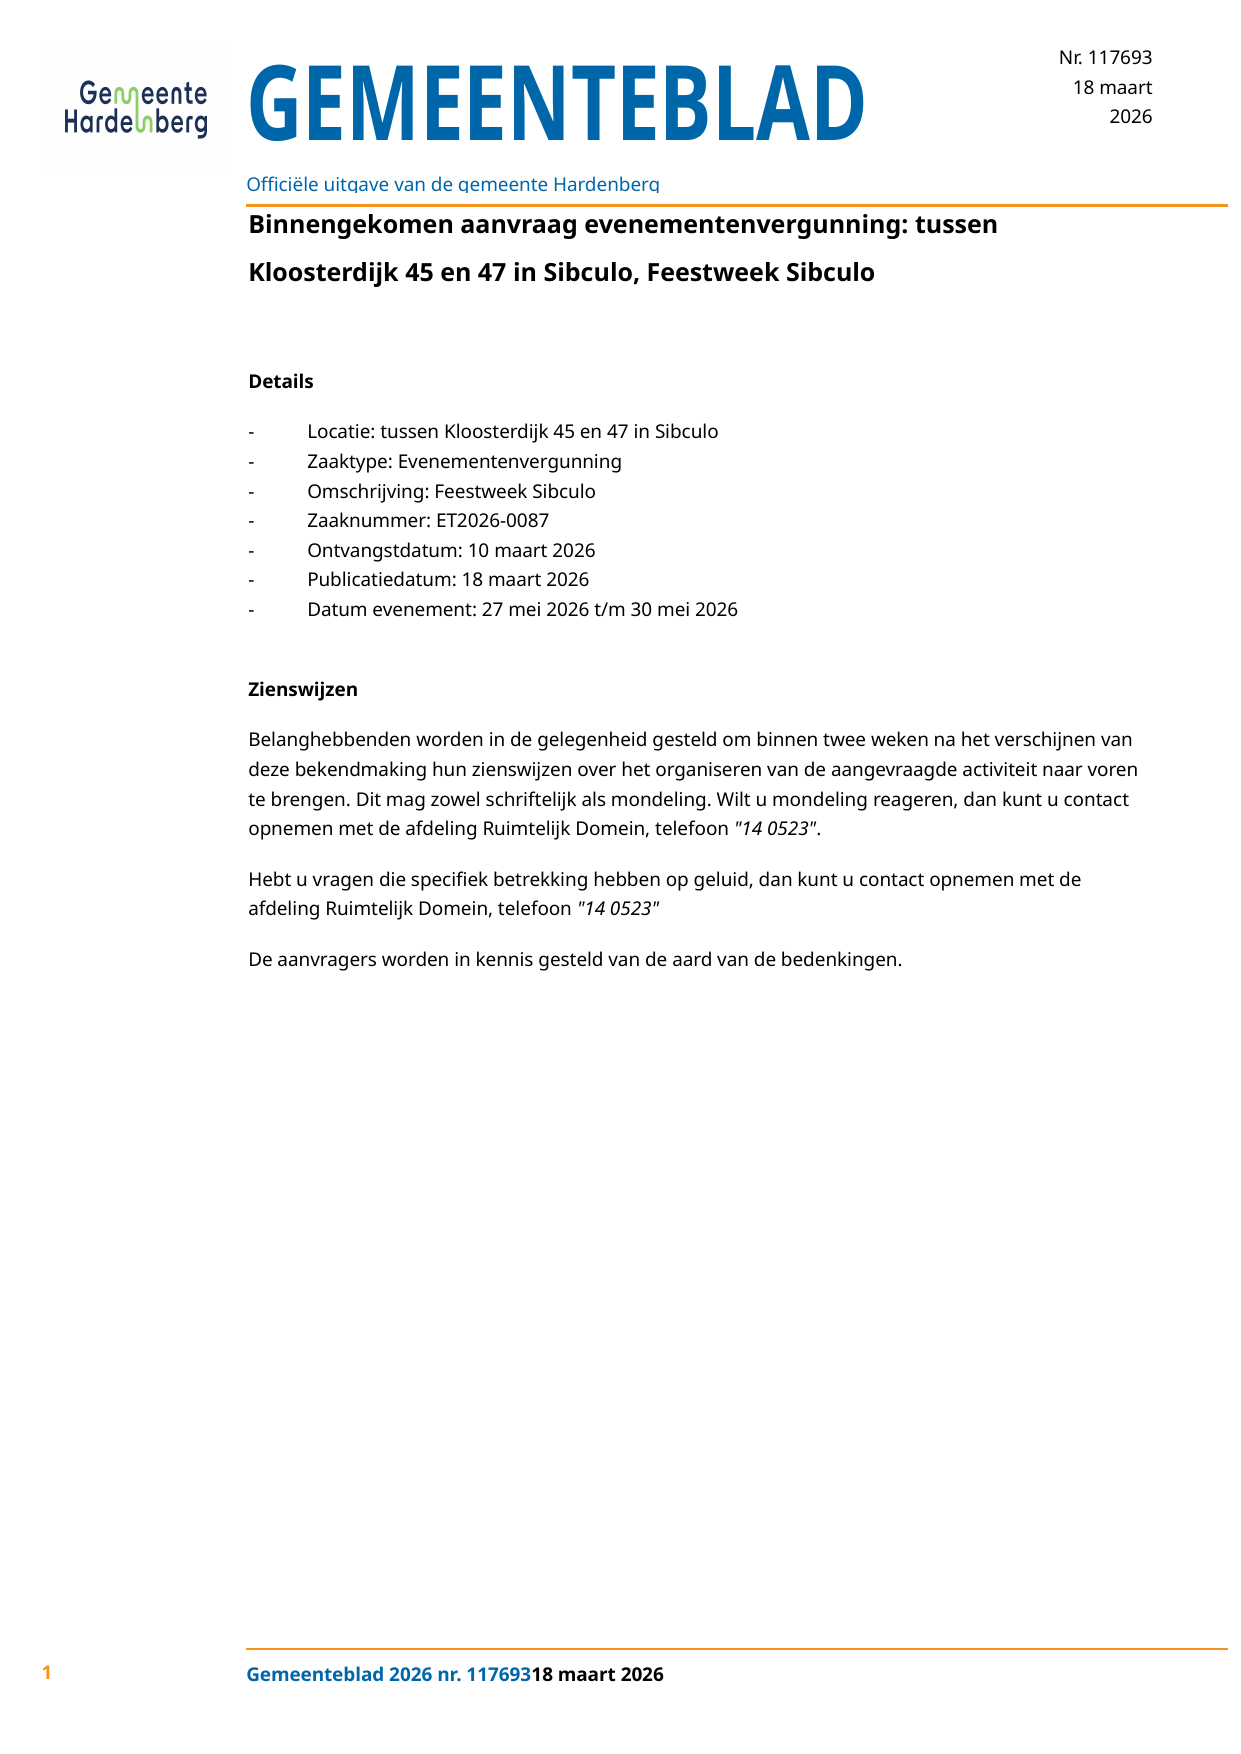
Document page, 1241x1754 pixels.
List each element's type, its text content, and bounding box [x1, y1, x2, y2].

text De aanvragers worden in kennis gesteld van de aard van de bedenkingen. [248, 946, 1152, 972]
text Binnengekomen aanvraag evenementenvergunning: tussen Kloosterdijk 45 en 47 in Sibculo, Feestweek Sibculo [248, 207, 1152, 288]
text Details [248, 368, 1152, 394]
list Zaaknummer: ET2026-0087 [248, 507, 1152, 533]
list Zaaktype: Evenementenvergunning [248, 448, 1152, 474]
text Hebt u vragen die specifiek betrekking hebben op geluid, dan kunt u contact opnemen met de afdeling Ruimtelijk Domein, telefoon "14 0523" [248, 866, 1152, 921]
picture [41, 47, 231, 172]
list Omschrijving: Feestweek Sibculo [248, 478, 1152, 504]
text Belanghebbenden worden in de gelegenheid gesteld om binnen twee weken na het verschijnen van deze bekendmaking hun zienswijzen over het organiseren van de aangevraagde activiteit naar voren te brengen. Dit mag zowel schriftelijk als mondeling. Wilt u mondeling reageren, dan kunt u contact opnemen met de afdeling Ruimtelijk Domein, telefoon "14 0523". [248, 727, 1152, 841]
text Zienswijzen [248, 676, 1152, 702]
list Locatie: tussen Kloosterdijk 45 en 47 in Sibculo [248, 419, 1152, 444]
list Publicatiedatum: 18 maart 2026 [248, 567, 1152, 592]
list Ontvangstdatum: 10 maart 2026 [248, 537, 1152, 563]
list Datum evenement: 27 mei 2026 t/m 30 mei 2026 [248, 596, 1152, 622]
